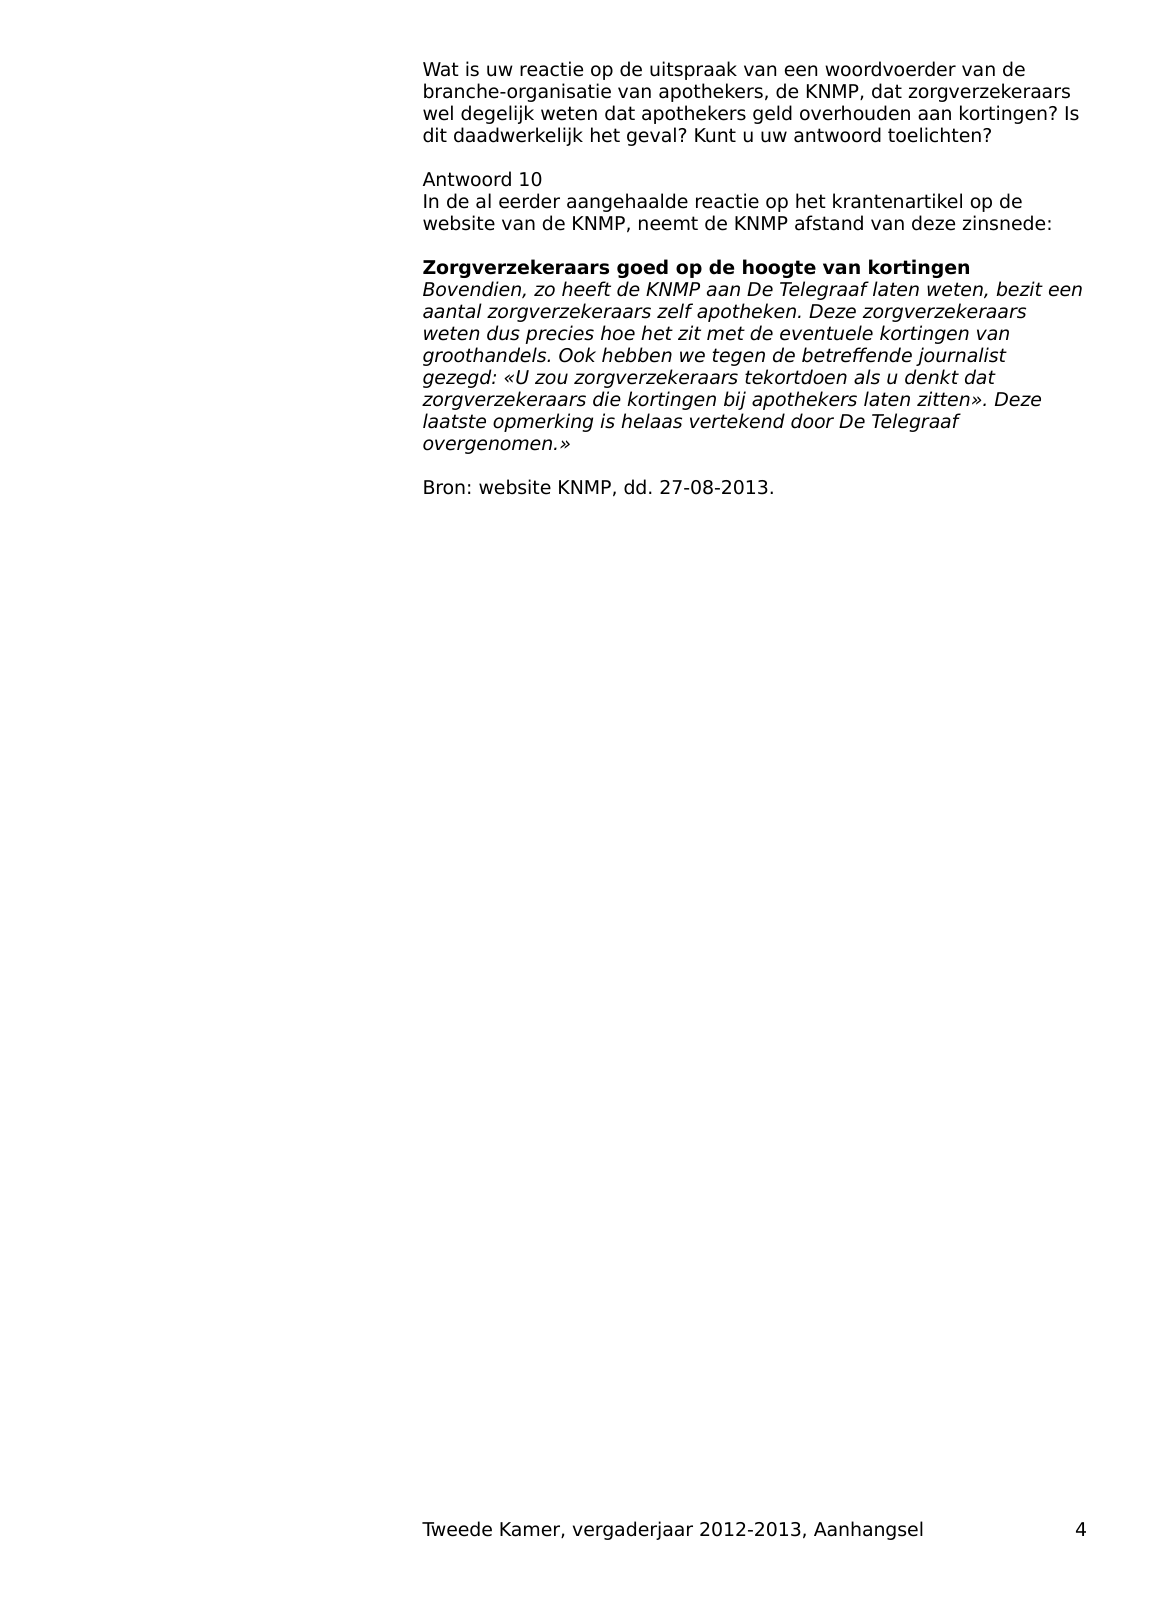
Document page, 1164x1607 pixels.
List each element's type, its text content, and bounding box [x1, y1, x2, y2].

text Bovendien, zo heeft de KNMP aan De Telegraaf laten weten, bezit een aantal zorgverzekeraars zelf apotheken. Deze zorgverzekeraars weten dus precies hoe het zit met de eventuele kortingen van groothandels. Ook hebben we tegen de betreffende journalist gezegd: «U zou zorgverzekeraars tekortdoen als u denkt dat zorgverzekeraars die kortingen bij apothekers laten zitten». Deze laatste opmerking is helaas vertekend door De Telegraaf overgenomen.» [422, 279, 1087, 455]
text Antwoord 10 [422, 169, 1087, 191]
text Bron: website KNMP, dd. 27-08-2013. [422, 477, 1087, 499]
text Wat is uw reactie op de uitspraak van een woordvoerder van de branche-organisatie van apothekers, de KNMP, dat zorgverzekeraars wel degelijk weten dat apothekers geld overhouden aan kortingen? Is dit daadwerkelijk het geval? Kunt u uw antwoord toelichten? [422, 59, 1087, 147]
text In de al eerder aangehaalde reactie op het krantenartikel op de website van de KNMP, neemt de KNMP afstand van deze zinsnede: [422, 191, 1087, 235]
text Zorgverzekeraars goed op de hoogte van kortingen [422, 257, 1087, 279]
